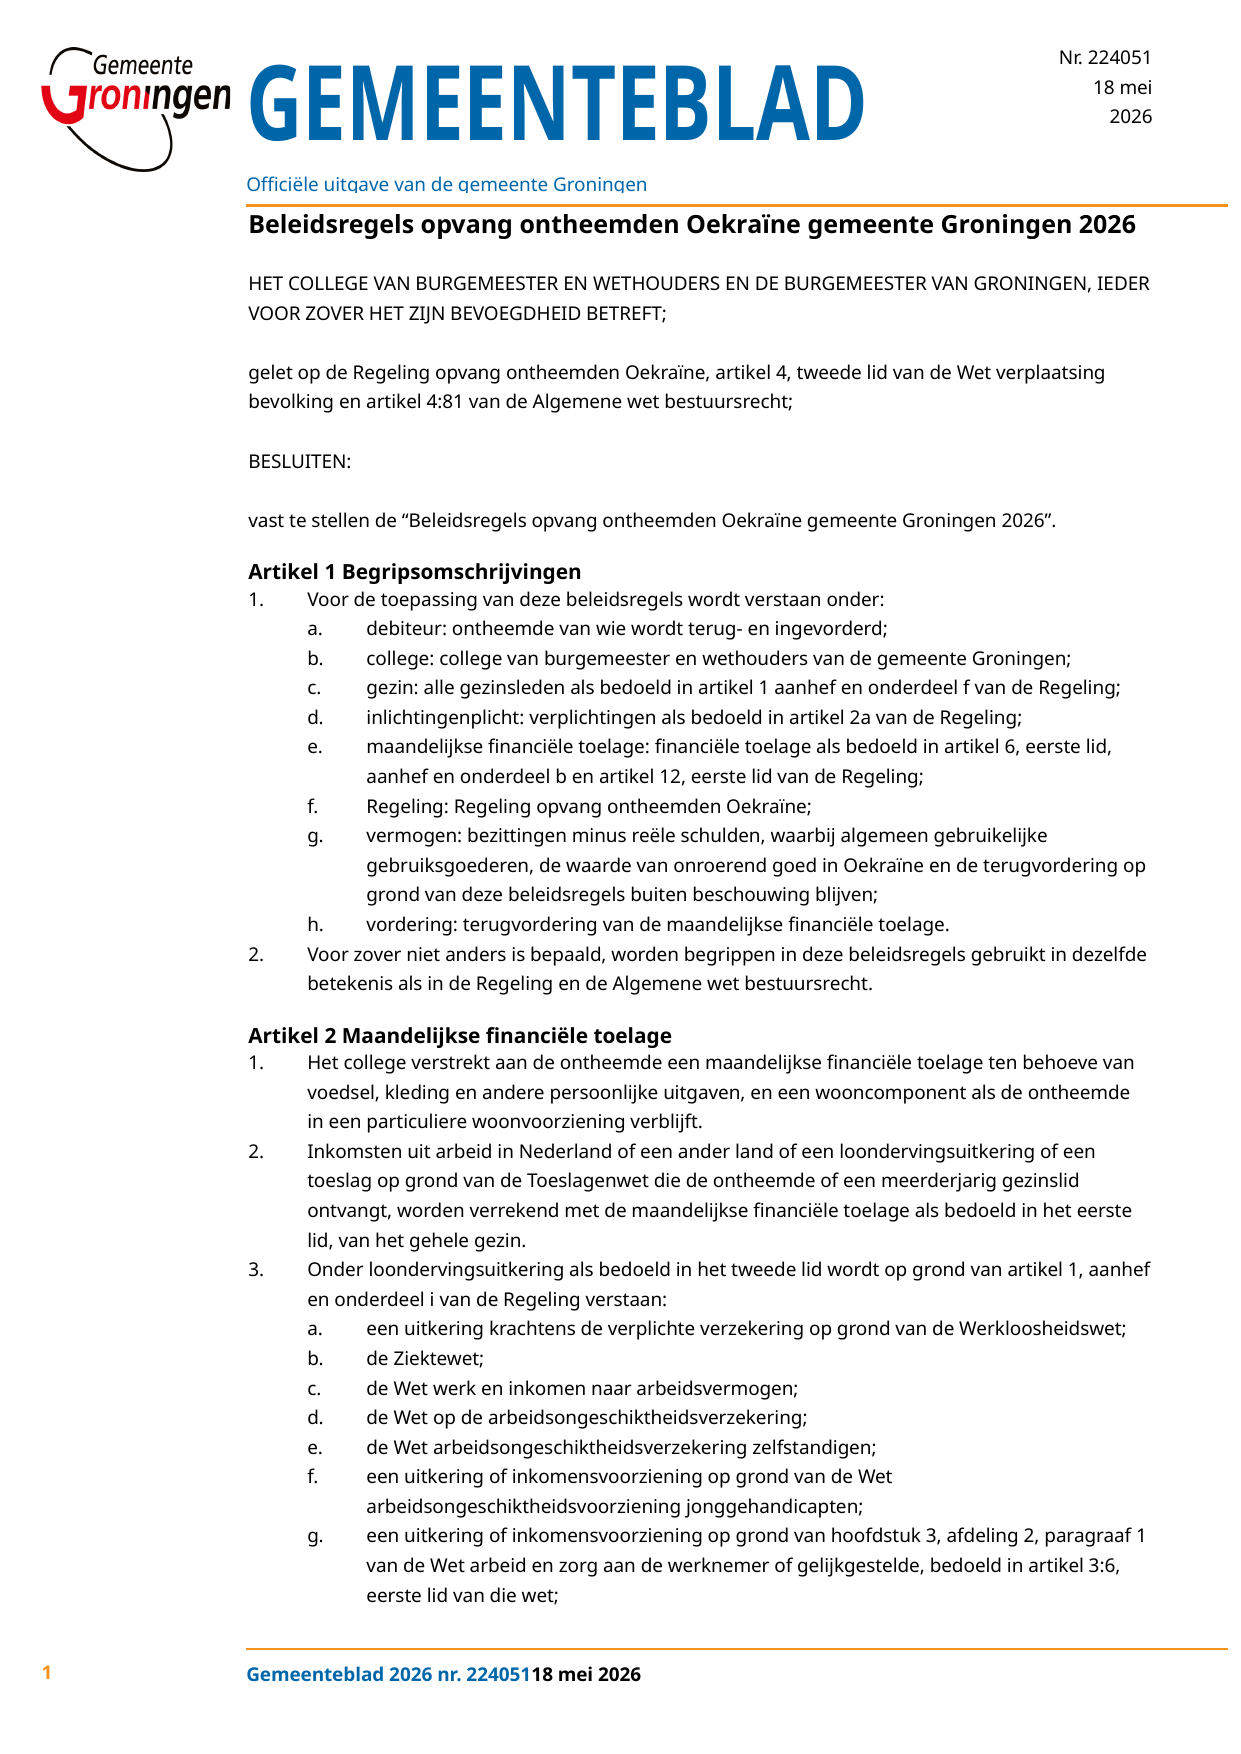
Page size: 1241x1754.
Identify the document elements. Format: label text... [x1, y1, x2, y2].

list de Wet op de arbeidsongeschiktheidsverzekering; [307, 1404, 1152, 1430]
list vordering: terugvordering van de maandelijkse financiële toelage. [307, 911, 1152, 937]
list de Wet arbeidsongeschiktheidsverzekering zelfstandigen; [307, 1434, 1152, 1459]
list gezin: alle gezinsleden als bedoeld in artikel 1 aanhef en onderdeel f van de Regeling; [307, 674, 1152, 700]
list de Wet werk en inkomen naar arbeidsvermogen; [307, 1375, 1152, 1400]
list Voor zover niet anders is bepaald, worden begrippen in deze beleidsregels gebruikt in dezelfde betekenis als in de Regeling en de Algemene wet bestuursrecht. [248, 941, 1152, 996]
list Voor de toepassing van deze beleidsregels wordt verstaan onder: [248, 586, 1152, 612]
text Artikel 2 Maandelijkse financiële toelage [248, 1021, 1152, 1049]
text Artikel 1 Begripsomschrijvingen [248, 557, 1152, 586]
text BESLUITEN: [248, 448, 1152, 473]
list inlichtingenplicht: verplichtingen als bedoeld in artikel 2a van de Regeling; [307, 704, 1152, 730]
list Het college verstrekt aan de ontheemde een maandelijkse financiële toelage ten behoeve van voedsel, kleding en andere persoonlijke uitgaven, en een wooncomponent als de ontheemde in een particuliere woonvoorziening verblijft. [248, 1049, 1152, 1134]
list maandelijkse financiële toelage: financiële toelage als bedoeld in artikel 6, eerste lid, aanhef en onderdeel b en artikel 12, eerste lid van de Regeling; [307, 734, 1152, 789]
text gelet op de Regeling opvang ontheemden Oekraïne, artikel 4, tweede lid van de Wet verplaatsing bevolking en artikel 4:81 van de Algemene wet bestuursrecht; [248, 359, 1152, 414]
list Onder loondervingsuitkering als bedoeld in het tweede lid wordt op grond van artikel 1, aanhef en onderdeel i van de Regeling verstaan: [248, 1256, 1152, 1312]
list college: college van burgemeester en wethouders van de gemeente Groningen; [307, 645, 1152, 671]
list de Ziektewet; [307, 1345, 1152, 1371]
picture [41, 47, 231, 172]
text Beleidsregels opvang ontheemden Oekraïne gemeente Groningen 2026 [248, 207, 1152, 241]
list een uitkering of inkomensvoorziening op grond van de Wet arbeidsongeschiktheidsvoorziening jonggehandicapten; [307, 1463, 1152, 1519]
text HET COLLEGE VAN BURGEMEESTER EN WETHOUDERS EN DE BURGEMEESTER VAN GRONINGEN, IEDER VOOR ZOVER HET ZIJN BEVOEGDHEID BETREFT; [248, 270, 1152, 326]
list vermogen: bezittingen minus reële schulden, waarbij algemeen gebruikelijke gebruiksgoederen, de waarde van onroerend goed in Oekraïne en de terugvordering op grond van deze beleidsregels buiten beschouwing blijven; [307, 822, 1152, 907]
list Inkomsten uit arbeid in Nederland of een ander land of een loondervingsuitkering of een toeslag op grond van de Toeslagenwet die de ontheemde of een meerderjarig gezinslid ontvangt, worden verrekend met de maandelijkse financiële toelage als bedoeld in het eerste lid, van het gehele gezin. [248, 1138, 1152, 1252]
list een uitkering krachtens de verplichte verzekering op grond van de Werkloosheidswet; [307, 1316, 1152, 1341]
list debiteur: ontheemde van wie wordt terug- en ingevorderd; [307, 615, 1152, 641]
text vast te stellen de “Beleidsregels opvang ontheemden Oekraïne gemeente Groningen 2026”. [248, 507, 1152, 533]
list Regeling: Regeling opvang ontheemden Oekraïne; [307, 793, 1152, 819]
list een uitkering of inkomensvoorziening op grond van hoofdstuk 3, afdeling 2, paragraaf 1 van de Wet arbeid en zorg aan de werknemer of gelijkgestelde, bedoeld in artikel 3:6, eerste lid van die wet; [307, 1523, 1152, 1607]
